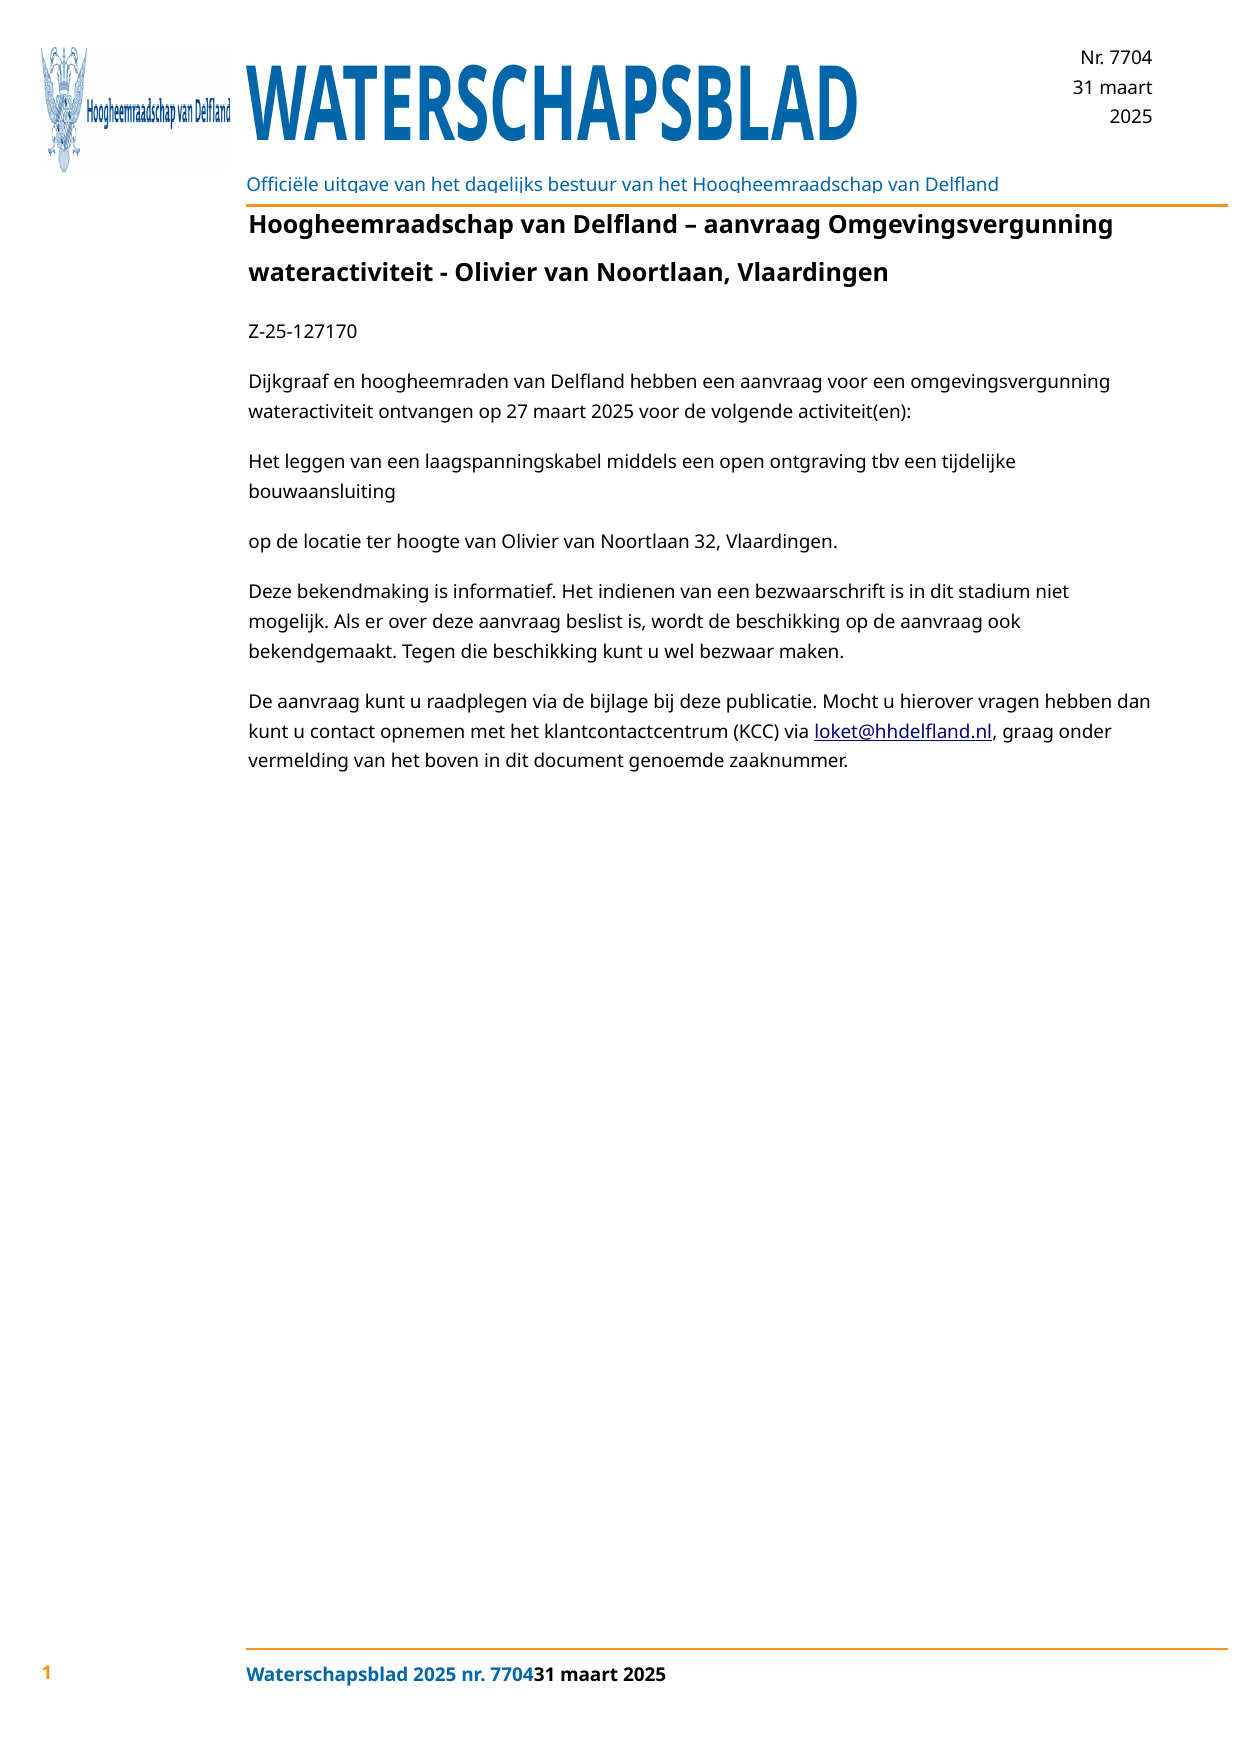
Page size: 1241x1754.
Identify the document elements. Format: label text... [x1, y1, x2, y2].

text Hoogheemraadschap van Delfland – aanvraag Omgevingsvergunning wateractiviteit - Olivier van Noortlaan, Vlaardingen [248, 207, 1152, 288]
text op de locatie ter hoogte van Olivier van Noortlaan 32, Vlaardingen. [248, 528, 1152, 554]
text Het leggen van een laagspanningskabel middels een open ontgraving tbv een tijdelijke bouwaansluiting [248, 448, 1152, 504]
picture [41, 47, 231, 172]
text Deze bekendmaking is informatief. Het indienen van een bezwaarschrift is in dit stadium niet mogelijk. Als er over deze aanvraag beslist is, wordt de beschikking op de aanvraag ook bekendgemaakt. Tegen die beschikking kunt u wel bezwaar maken. [248, 579, 1152, 664]
text Z-25-127170 [248, 318, 1152, 344]
text Dijkgraaf en hoogheemraden van Delfland hebben een aanvraag voor een omgevingsvergunning wateractiviteit ontvangen op 27 maart 2025 voor de volgende activiteit(en): [248, 368, 1152, 424]
text De aanvraag kunt u raadplegen via de bijlage bij deze publicatie. Mocht u hierover vragen hebben dan kunt u contact opnemen met het klantcontactcentrum (KCC) via loket@hhdelfland.nl, graag onder vermelding van het boven in dit document genoemde zaaknummer. [248, 688, 1152, 773]
